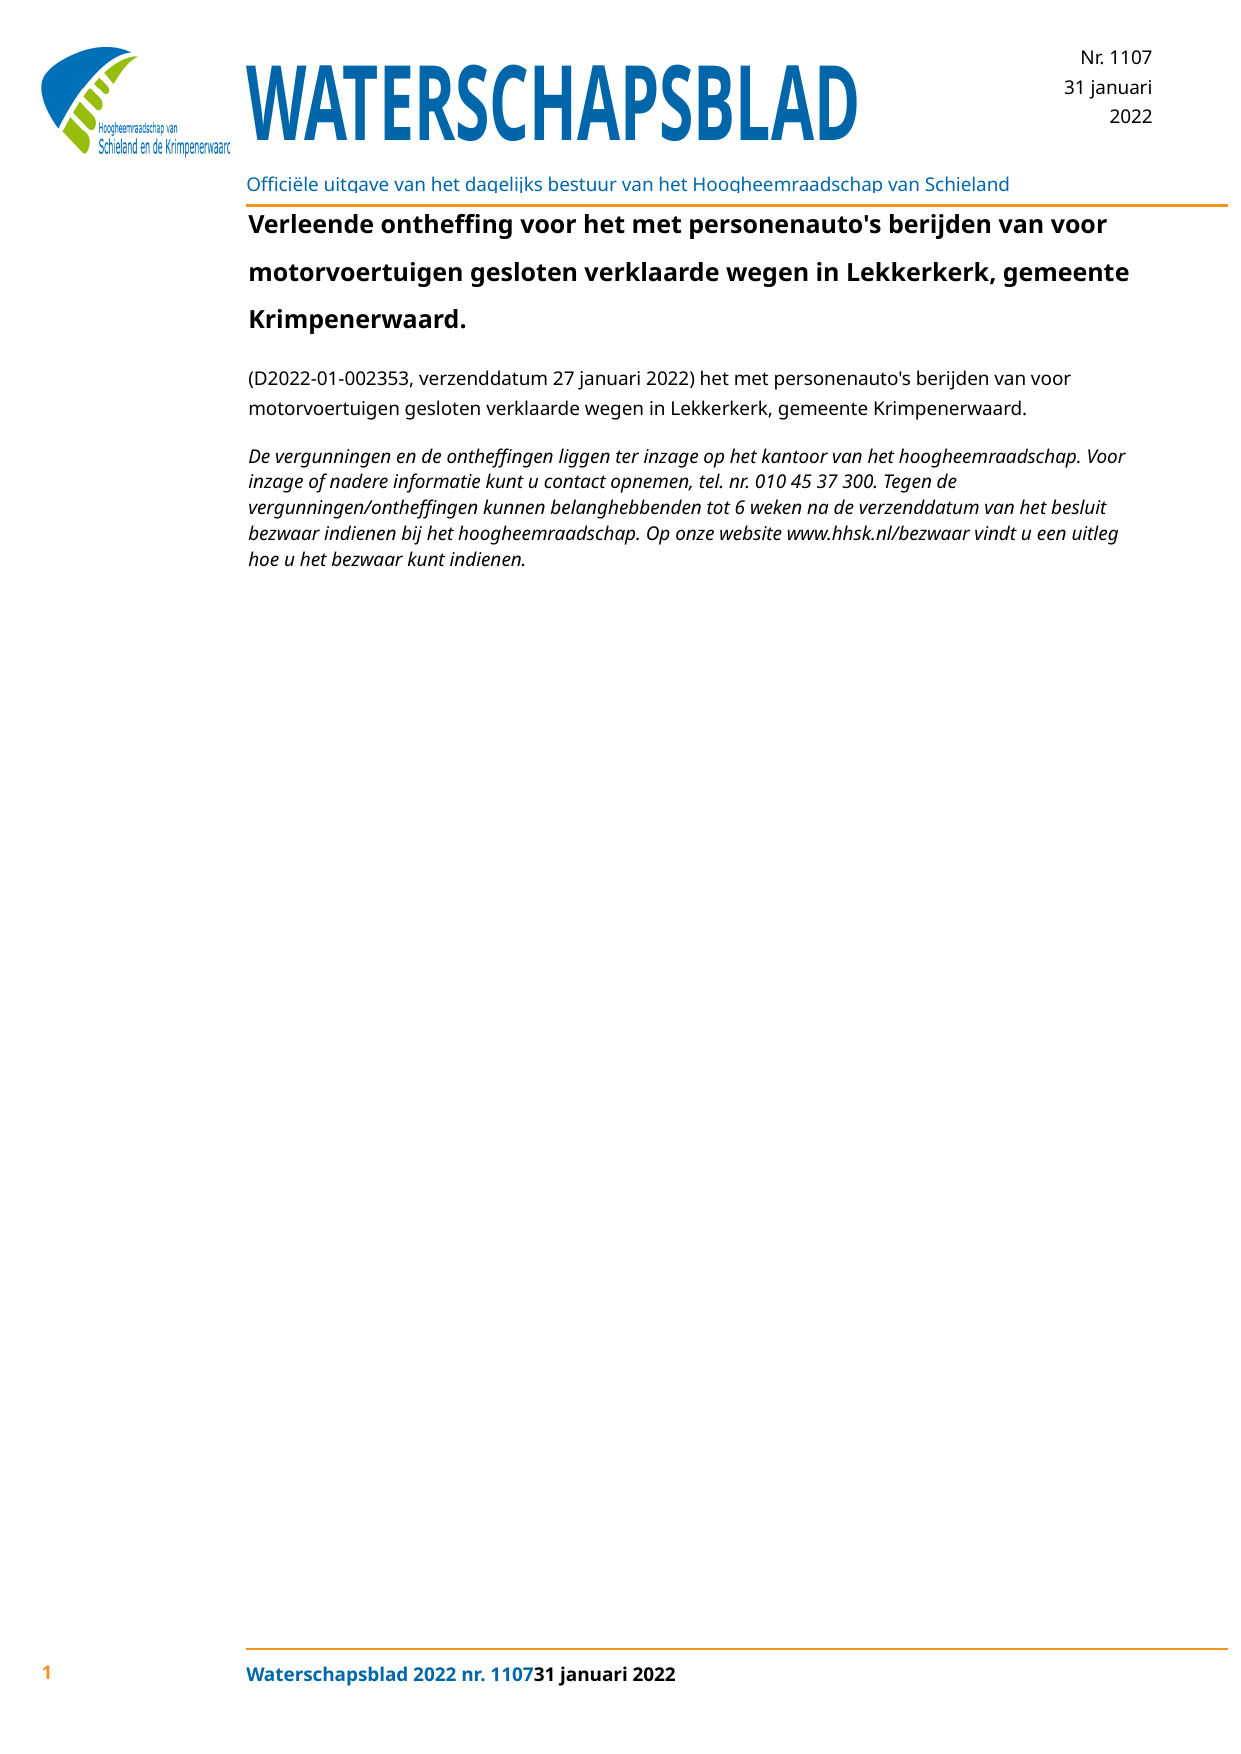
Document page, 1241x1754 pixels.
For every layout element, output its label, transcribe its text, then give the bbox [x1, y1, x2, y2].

text De vergunningen en de ontheffingen liggen ter inzage op het kantoor van het hoogheemraadschap. Voor inzage of nadere informatie kunt u contact opnemen, tel. nr. 010 45 37 300. Tegen de vergunningen/ontheffingen kunnen belanghebbenden tot 6 weken na de verzenddatum van het besluit bezwaar indienen bij het hoogheemraadschap. Op onze website www.hhsk.nl/bezwaar vindt u een uitleg hoe u het bezwaar kunt indienen. [248, 443, 1152, 572]
picture [41, 47, 231, 172]
text Verleende ontheffing voor het met personenauto's berijden van voor motorvoertuigen gesloten verklaarde wegen in Lekkerkerk, gemeente Krimpenerwaard. [248, 207, 1152, 336]
text (D2022-01-002353, verzenddatum 27 januari 2022) het met personenauto's berijden van voor motorvoertuigen gesloten verklaarde wegen in Lekkerkerk, gemeente Krimpenerwaard. [248, 366, 1152, 421]
